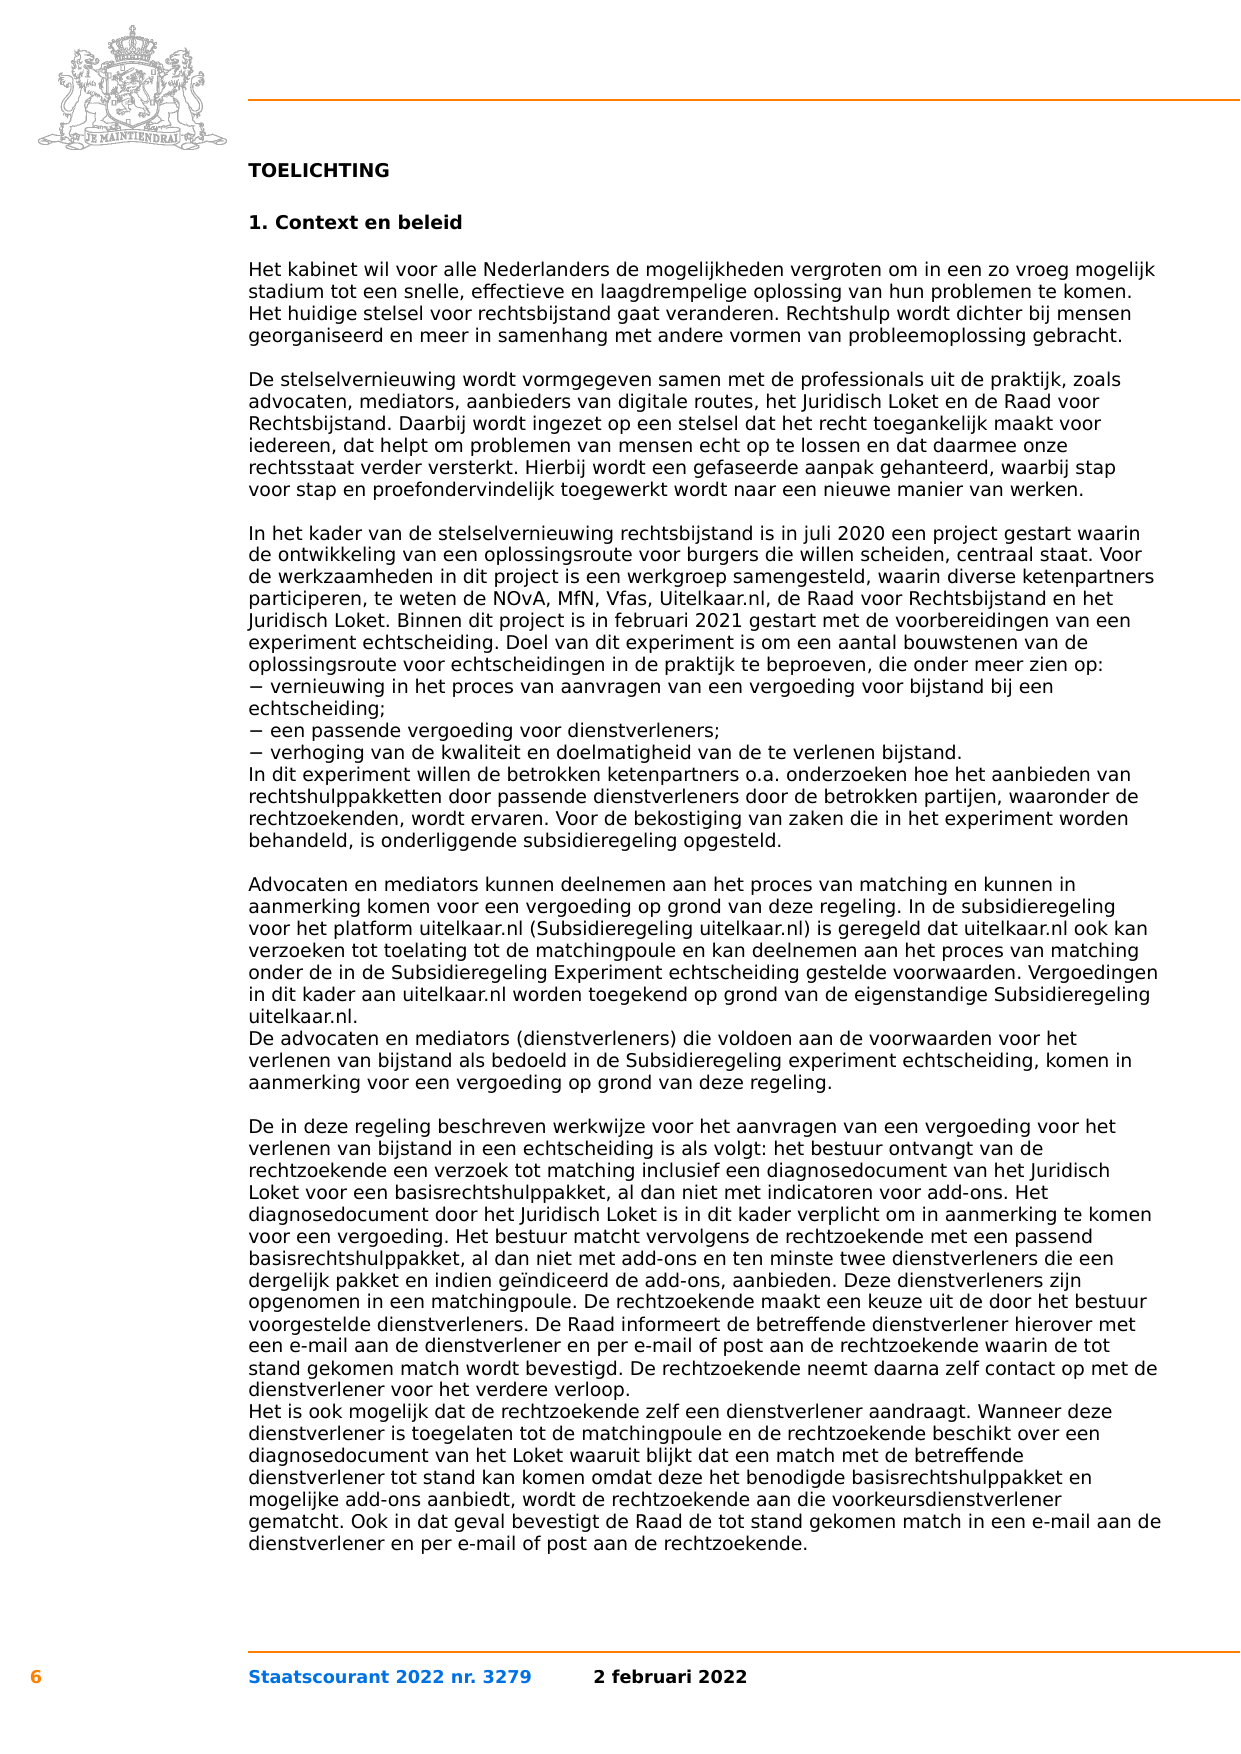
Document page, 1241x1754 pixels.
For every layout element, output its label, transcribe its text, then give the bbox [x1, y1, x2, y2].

text De advocaten en mediators (dienstverleners) die voldoen aan de voorwaarden voor het verlenen van bijstand als bedoeld in de Subsidieregeling experiment echtscheiding, komen in aanmerking voor een vergoeding op grond van deze regeling. [248, 1028, 1163, 1094]
text Het kabinet wil voor alle Nederlanders de mogelijkheden vergroten om in een zo vroeg mogelijk stadium tot een snelle, effectieve en laagdrempelige oplossing van hun problemen te komen. Het huidige stelsel voor rechtsbijstand gaat veranderen. Rechtshulp wordt dichter bij mensen georganiseerd en meer in samenhang met andere vormen van probleemoplossing gebracht. [248, 259, 1163, 347]
subtitle 1. Context en beleid [248, 212, 1163, 234]
text In het kader van de stelselvernieuwing rechtsbijstand is in juli 2020 een project gestart waarin de ontwikkeling van een oplossingsroute voor burgers die willen scheiden, centraal staat. Voor de werkzaamheden in dit project is een werkgroep samengesteld, waarin diverse ketenpartners participeren, te weten de NOvA, MfN, Vfas, Uitelkaar.nl, de Raad voor Rechtsbijstand en het Juridisch Loket. Binnen dit project is in februari 2021 gestart met de voorbereidingen van een experiment echtscheiding. Doel van dit experiment is om een aantal bouwstenen van de oplossingsroute voor echtscheidingen in de praktijk te beproeven, die onder meer zien op: [248, 522, 1163, 676]
text − verhoging van de kwaliteit en doelmatigheid van de te verlenen bijstand. [248, 742, 1163, 764]
text Advocaten en mediators kunnen deelnemen aan het proces van matching en kunnen in aanmerking komen voor een vergoeding op grond van deze regeling. In de subsidieregeling voor het platform uitelkaar.nl (Subsidieregeling uitelkaar.nl) is geregeld dat uitelkaar.nl ook kan verzoeken tot toelating tot de matchingpoule en kan deelnemen aan het proces van matching onder de in de Subsidieregeling Experiment echtscheiding gestelde voorwaarden. Vergoedingen in dit kader aan uitelkaar.nl worden toegekend op grond van de eigenstandige Subsidieregeling uitelkaar.nl. [248, 874, 1163, 1028]
subtitle TOELICHTING [248, 160, 1163, 182]
text − een passende vergoeding voor dienstverleners; [248, 720, 1163, 742]
text De stelselvernieuwing wordt vormgegeven samen met de professionals uit de praktijk, zoals advocaten, mediators, aanbieders van digitale routes, het Juridisch Loket en de Raad voor Rechtsbijstand. Daarbij wordt ingezet op een stelsel dat het recht toegankelijk maakt voor iedereen, dat helpt om problemen van mensen echt op te lossen en dat daarmee onze rechtsstaat verder versterkt. Hierbij wordt een gefaseerde aanpak gehanteerd, waarbij stap voor stap en proefondervindelijk toegewerkt wordt naar een nieuwe manier van werken. [248, 369, 1163, 501]
picture [38, 25, 227, 150]
text In dit experiment willen de betrokken ketenpartners o.a. onderzoeken hoe het aanbieden van rechtshulppakketten door passende dienstverleners door de betrokken partijen, waaronder de rechtzoekenden, wordt ervaren. Voor de bekostiging van zaken die in het experiment worden behandeld, is onderliggende subsidieregeling opgesteld. [248, 764, 1163, 852]
text Het is ook mogelijk dat de rechtzoekende zelf een dienstverlener aandraagt. Wanneer deze dienstverlener is toegelaten tot de matchingpoule en de rechtzoekende beschikt over een diagnosedocument van het Loket waaruit blijkt dat een match met de betreffende dienstverlener tot stand kan komen omdat deze het benodigde basisrechtshulppakket en mogelijke add-ons aanbiedt, wordt de rechtzoekende aan die voorkeursdienstverlener gematcht. Ook in dat geval bevestigt de Raad de tot stand gekomen match in een e-mail aan de dienstverlener en per e-mail of post aan de rechtzoekende. [248, 1401, 1163, 1555]
text De in deze regeling beschreven werkwijze voor het aanvragen van een vergoeding voor het verlenen van bijstand in een echtscheiding is als volgt: het bestuur ontvangt van de rechtzoekende een verzoek tot matching inclusief een diagnosedocument van het Juridisch Loket voor een basisrechtshulppakket, al dan niet met indicatoren voor add-ons. Het diagnosedocument door het Juridisch Loket is in dit kader verplicht om in aanmerking te komen voor een vergoeding. Het bestuur matcht vervolgens de rechtzoekende met een passend basisrechtshulppakket, al dan niet met add-ons en ten minste twee dienstverleners die een dergelijk pakket en indien geïndiceerd de add-ons, aanbieden. Deze dienstverleners zijn opgenomen in een matchingpoule. De rechtzoekende maakt een keuze uit de door het bestuur voorgestelde dienstverleners. De Raad informeert de betreffende dienstverlener hierover met een e-mail aan de dienstverlener en per e-mail of post aan de rechtzoekende waarin de tot stand gekomen match wordt bevestigd. De rechtzoekende neemt daarna zelf contact op met de dienstverlener voor het verdere verloop. [248, 1116, 1163, 1401]
text − vernieuwing in het proces van aanvragen van een vergoeding voor bijstand bij een echtscheiding; [248, 676, 1163, 720]
